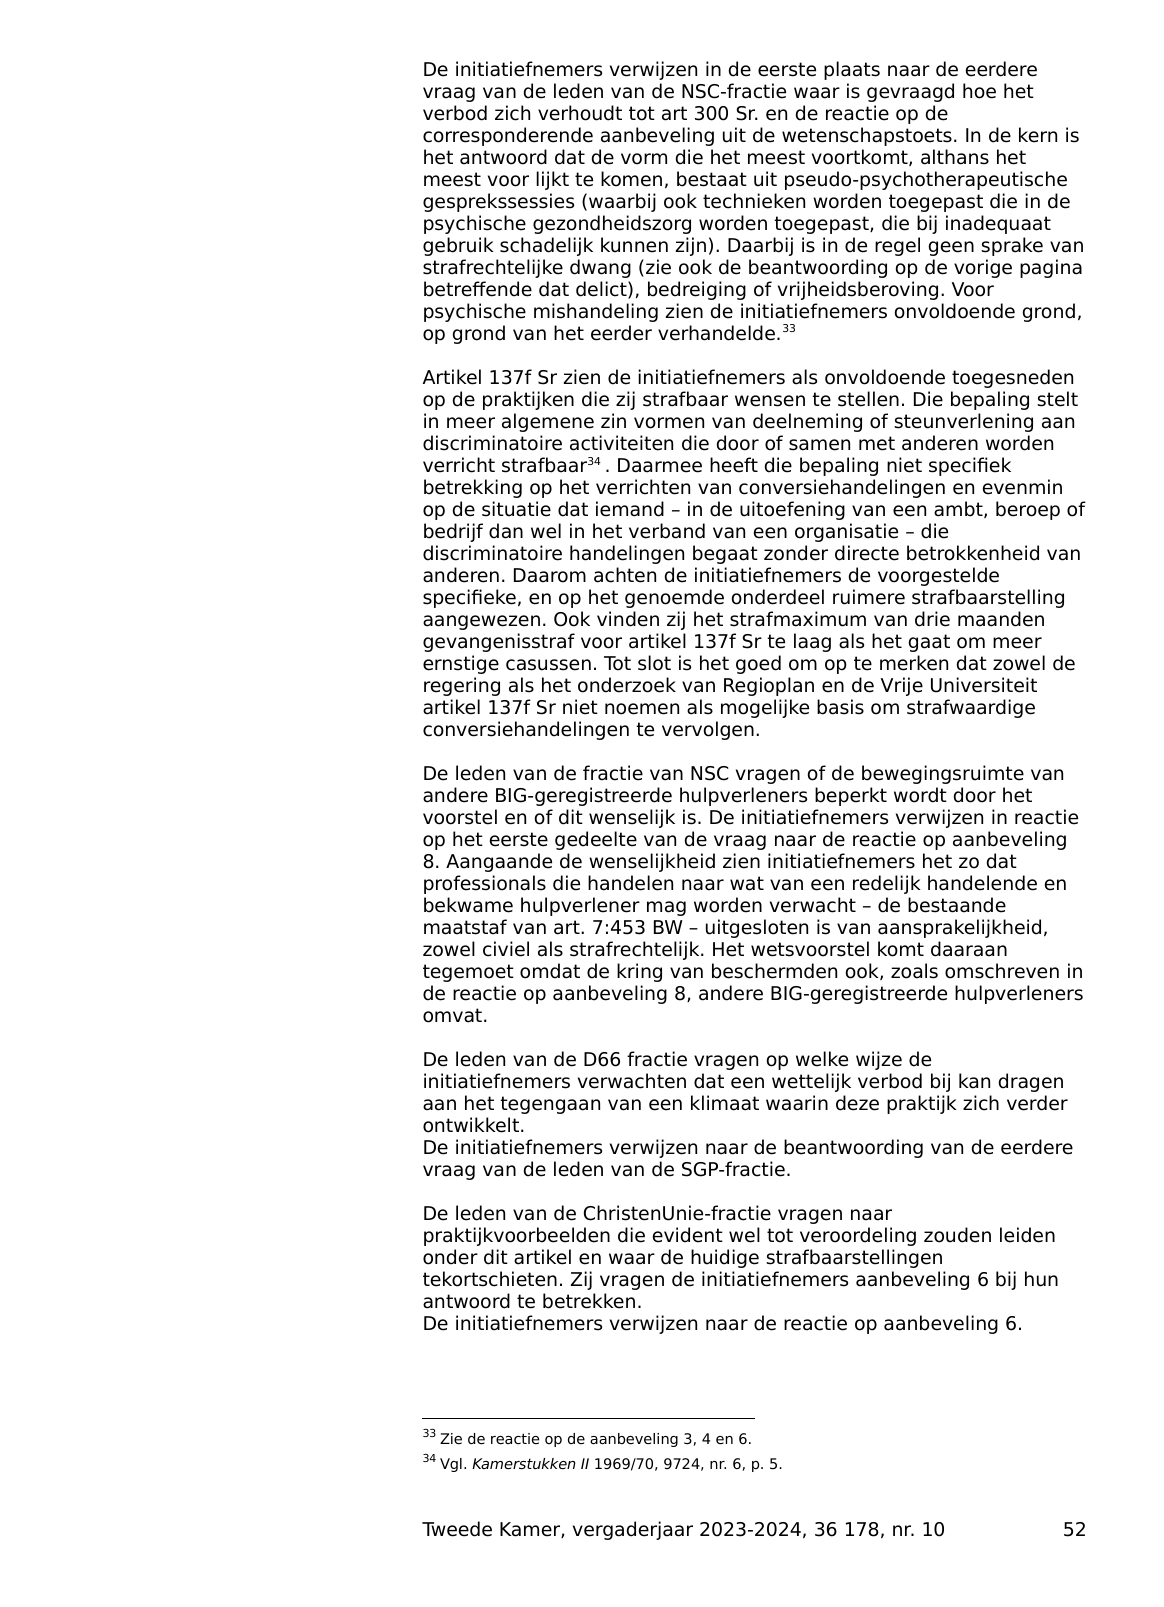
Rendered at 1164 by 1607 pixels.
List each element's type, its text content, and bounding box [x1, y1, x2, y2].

text De leden van de ChristenUnie-fractie vragen naar praktijkvoorbeelden die evident wel tot veroordeling zouden leiden onder dit artikel en waar de huidige strafbaarstellingen tekortschieten. Zij vragen de initiatiefnemers aanbeveling 6 bij hun antwoord te betrekken. [422, 1203, 1087, 1313]
text De leden van de D66 fractie vragen op welke wijze de initiatiefnemers verwachten dat een wettelijk verbod bij kan dragen aan het tegengaan van een klimaat waarin deze praktijk zich verder ontwikkelt. [422, 1049, 1087, 1137]
text De leden van de fractie van NSC vragen of de bewegingsruimte van andere BIG-geregistreerde hulpverleners beperkt wordt door het voorstel en of dit wenselijk is. De initiatiefnemers verwijzen in reactie op het eerste gedeelte van de vraag naar de reactie op aanbeveling 8. Aangaande de wenselijkheid zien initiatiefnemers het zo dat professionals die handelen naar wat van een redelijk handelende en bekwame hulpverlener mag worden verwacht – de bestaande maatstaf van art. 7:453 BW – uitgesloten is van aansprakelijkheid, zowel civiel als strafrechtelijk. Het wetsvoorstel komt daaraan tegemoet omdat de kring van beschermden ook, zoals omschreven in de reactie op aanbeveling 8, andere BIG-geregistreerde hulpverleners omvat. [422, 763, 1087, 1027]
text Artikel 137f Sr zien de initiatiefnemers als onvoldoende toegesneden op de praktijken die zij strafbaar wensen te stellen. Die bepaling stelt in meer algemene zin vormen van deelneming of steunverlening aan discriminatoire activiteiten die door of samen met anderen worden verricht strafbaar. Daarmee heeft die bepaling niet specifiek betrekking op het verrichten van conversiehandelingen en evenmin op de situatie dat iemand – in de uitoefening van een ambt, beroep of bedrijf dan wel in het verband van een organisatie – die discriminatoire handelingen begaat zonder directe betrokkenheid van anderen. Daarom achten de initiatiefnemers de voorgestelde specifieke, en op het genoemde onderdeel ruimere strafbaarstelling aangewezen. Ook vinden zij het strafmaximum van drie maanden gevangenisstraf voor artikel 137f Sr te laag als het gaat om meer ernstige casussen. Tot slot is het goed om op te merken dat zowel de regering als het onderzoek van Regioplan en de Vrije Universiteit artikel 137f Sr niet noemen als mogelijke basis om strafwaardige conversiehandelingen te vervolgen. [422, 367, 1087, 741]
text De initiatiefnemers verwijzen in de eerste plaats naar de eerdere vraag van de leden van de NSC-fractie waar is gevraagd hoe het verbod zich verhoudt tot art 300 Sr. en de reactie op de corresponderende aanbeveling uit de wetenschapstoets. In de kern is het antwoord dat de vorm die het meest voortkomt, althans het meest voor lijkt te komen, bestaat uit pseudo-psychotherapeutische gesprekssessies (waarbij ook technieken worden toegepast die in de psychische gezondheidszorg worden toegepast, die bij inadequaat gebruik schadelijk kunnen zijn). Daarbij is in de regel geen sprake van strafrechtelijke dwang (zie ook de beantwoording op de vorige pagina betreffende dat delict), bedreiging of vrijheidsberoving. Voor psychische mishandeling zien de initiatiefnemers onvoldoende grond, op grond van het eerder verhandelde. [422, 59, 1087, 345]
text De initiatiefnemers verwijzen naar de reactie op aanbeveling 6. [422, 1313, 1087, 1335]
text De initiatiefnemers verwijzen naar de beantwoording van de eerdere vraag van de leden van de SGP-fractie. [422, 1137, 1087, 1181]
text Vgl. Kamerstukken II 1969/70, 9724, nr. 6, p. 5. [422, 1452, 1087, 1474]
text Zie de reactie op de aanbeveling 3, 4 en 6. [422, 1427, 1087, 1449]
